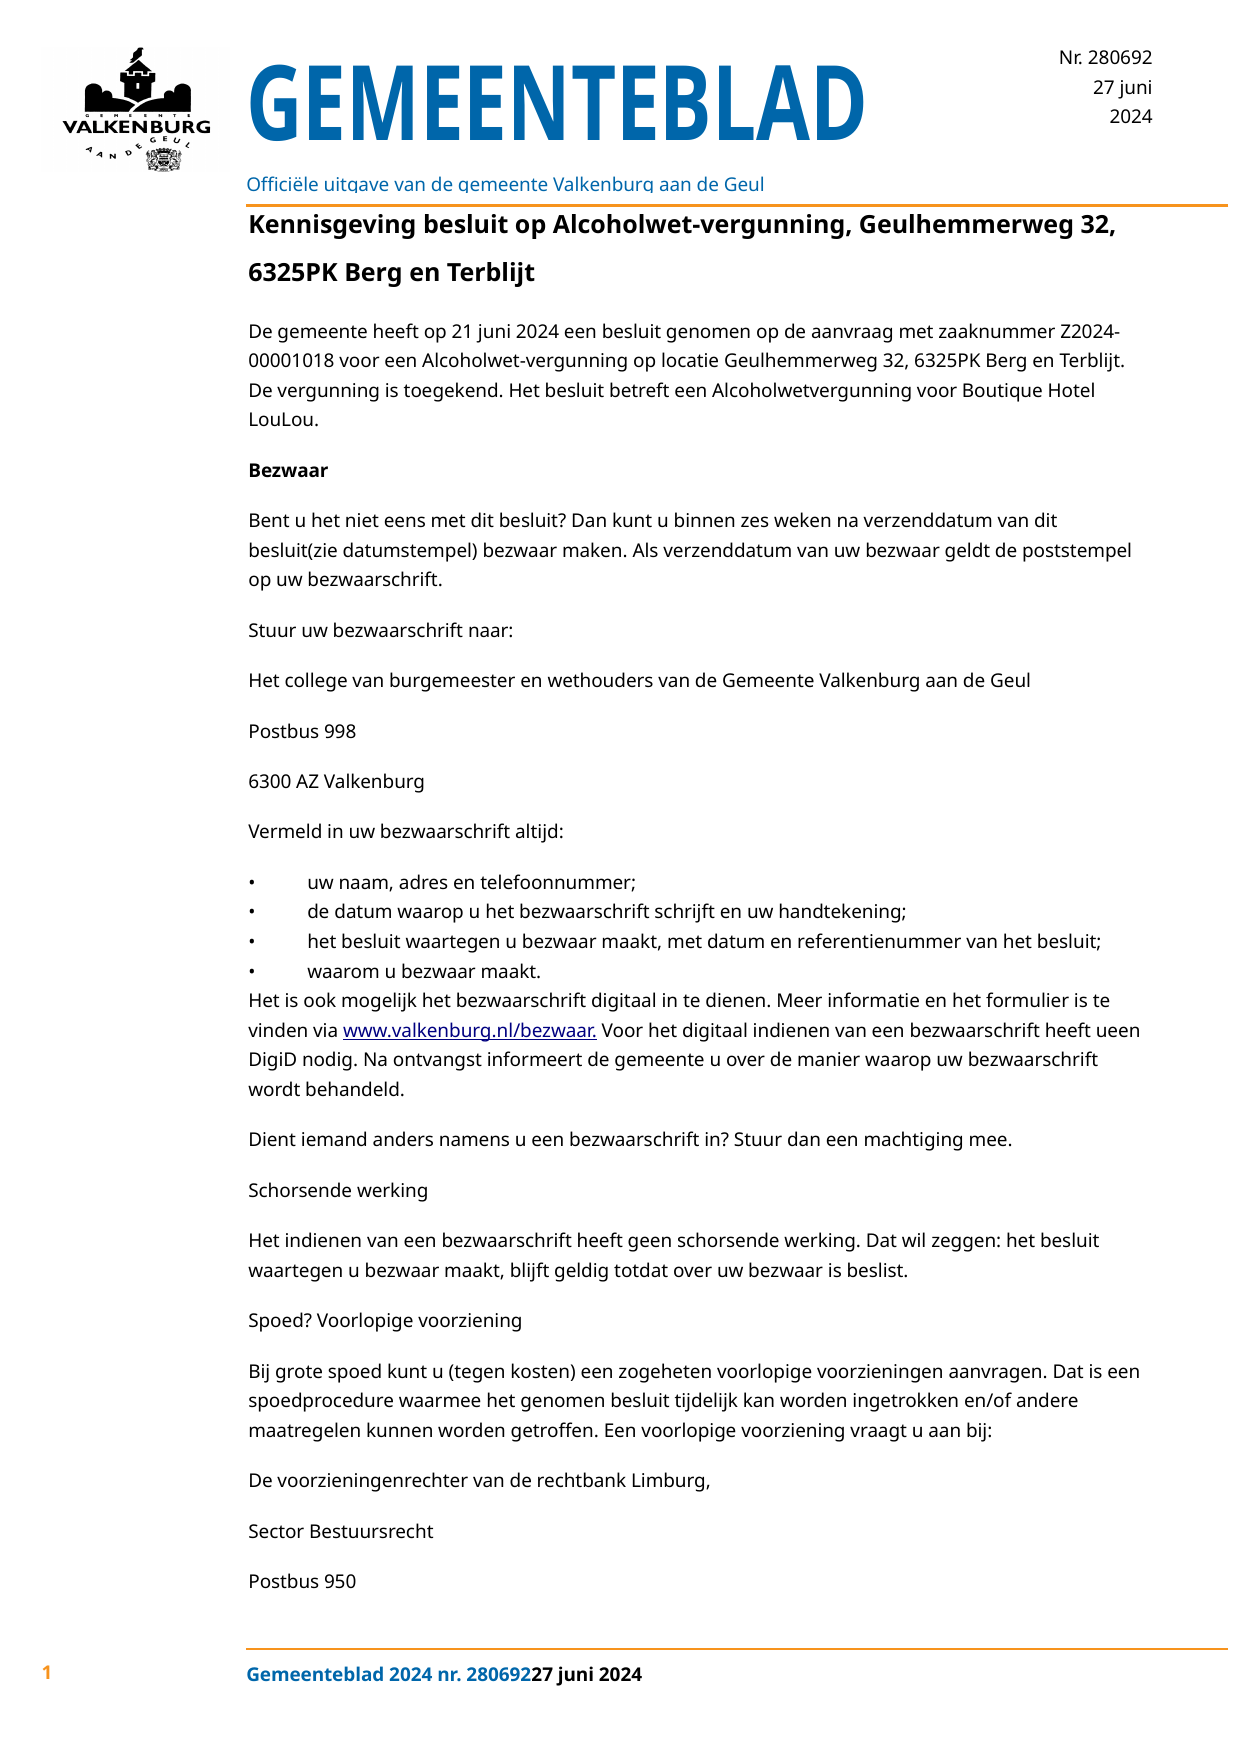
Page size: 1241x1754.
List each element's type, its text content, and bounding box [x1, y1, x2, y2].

text Stuur uw bezwaarschrift naar: [248, 617, 1152, 643]
text Bezwaar [248, 457, 1152, 483]
list het besluit waartegen u bezwaar maakt, met datum en referentienummer van het besluit; [248, 928, 1152, 954]
text Bij grote spoed kunt u (tegen kosten) een zogeheten voorlopige voorzieningen aanvragen. Dat is een spoedprocedure waarmee het genomen besluit tijdelijk kan worden ingetrokken en/of andere maatregelen kunnen worden getroffen. Een voorlopige voorziening vraagt u aan bij: [248, 1358, 1152, 1443]
text Kennisgeving besluit op Alcoholwet-vergunning, Geulhemmerweg 32, 6325PK Berg en Terblijt [248, 207, 1152, 288]
text De voorzieningenrechter van de rechtbank Limburg, [248, 1467, 1152, 1493]
text Schorsende werking [248, 1177, 1152, 1203]
list waarom u bezwaar maakt. [248, 958, 1152, 984]
text Dient iemand anders namens u een bezwaarschrift in? Stuur dan een machtiging mee. [248, 1127, 1152, 1152]
text Het college van burgemeester en wethouders van de Gemeente Valkenburg aan de Geul [248, 667, 1152, 693]
text Vermeld in uw bezwaarschrift altijd: [248, 819, 1152, 844]
text Sector Bestuursrecht [248, 1518, 1152, 1544]
text 6300 AZ Valkenburg [248, 768, 1152, 794]
picture [41, 47, 231, 172]
text Het is ook mogelijk het bezwaarschrift digitaal in te dienen. Meer informatie en het formulier is te vinden via www.valkenburg.nl/bezwaar. Voor het digitaal indienen van een bezwaarschrift heeft ueen DigiD nodig. Na ontvangst informeert de gemeente u over de manier waarop uw bezwaarschrift wordt behandeld. [248, 987, 1152, 1102]
text De gemeente heeft op 21 juni 2024 een besluit genomen op de aanvraag met zaaknummer Z2024-00001018 voor een Alcoholwet-vergunning op locatie Geulhemmerweg 32, 6325PK Berg en Terblijt. De vergunning is toegekend. Het besluit betreft een Alcoholwetvergunning voor Boutique Hotel LouLou. [248, 318, 1152, 432]
text Postbus 998 [248, 718, 1152, 744]
text Postbus 950 [248, 1568, 1152, 1594]
text Het indienen van een bezwaarschrift heeft geen schorsende werking. Dat wil zeggen: het besluit waartegen u bezwaar maakt, blijft geldig totdat over uw bezwaar is beslist. [248, 1227, 1152, 1283]
list de datum waarop u het bezwaarschrift schrijft en uw handtekening; [248, 899, 1152, 924]
text Bent u het niet eens met dit besluit? Dan kunt u binnen zes weken na verzenddatum van dit besluit(zie datumstempel) bezwaar maken. Als verzenddatum van uw bezwaar geldt de poststempel op uw bezwaarschrift. [248, 507, 1152, 592]
list uw naam, adres en telefoonnummer; [248, 869, 1152, 895]
text Spoed? Voorlopige voorziening [248, 1307, 1152, 1333]
